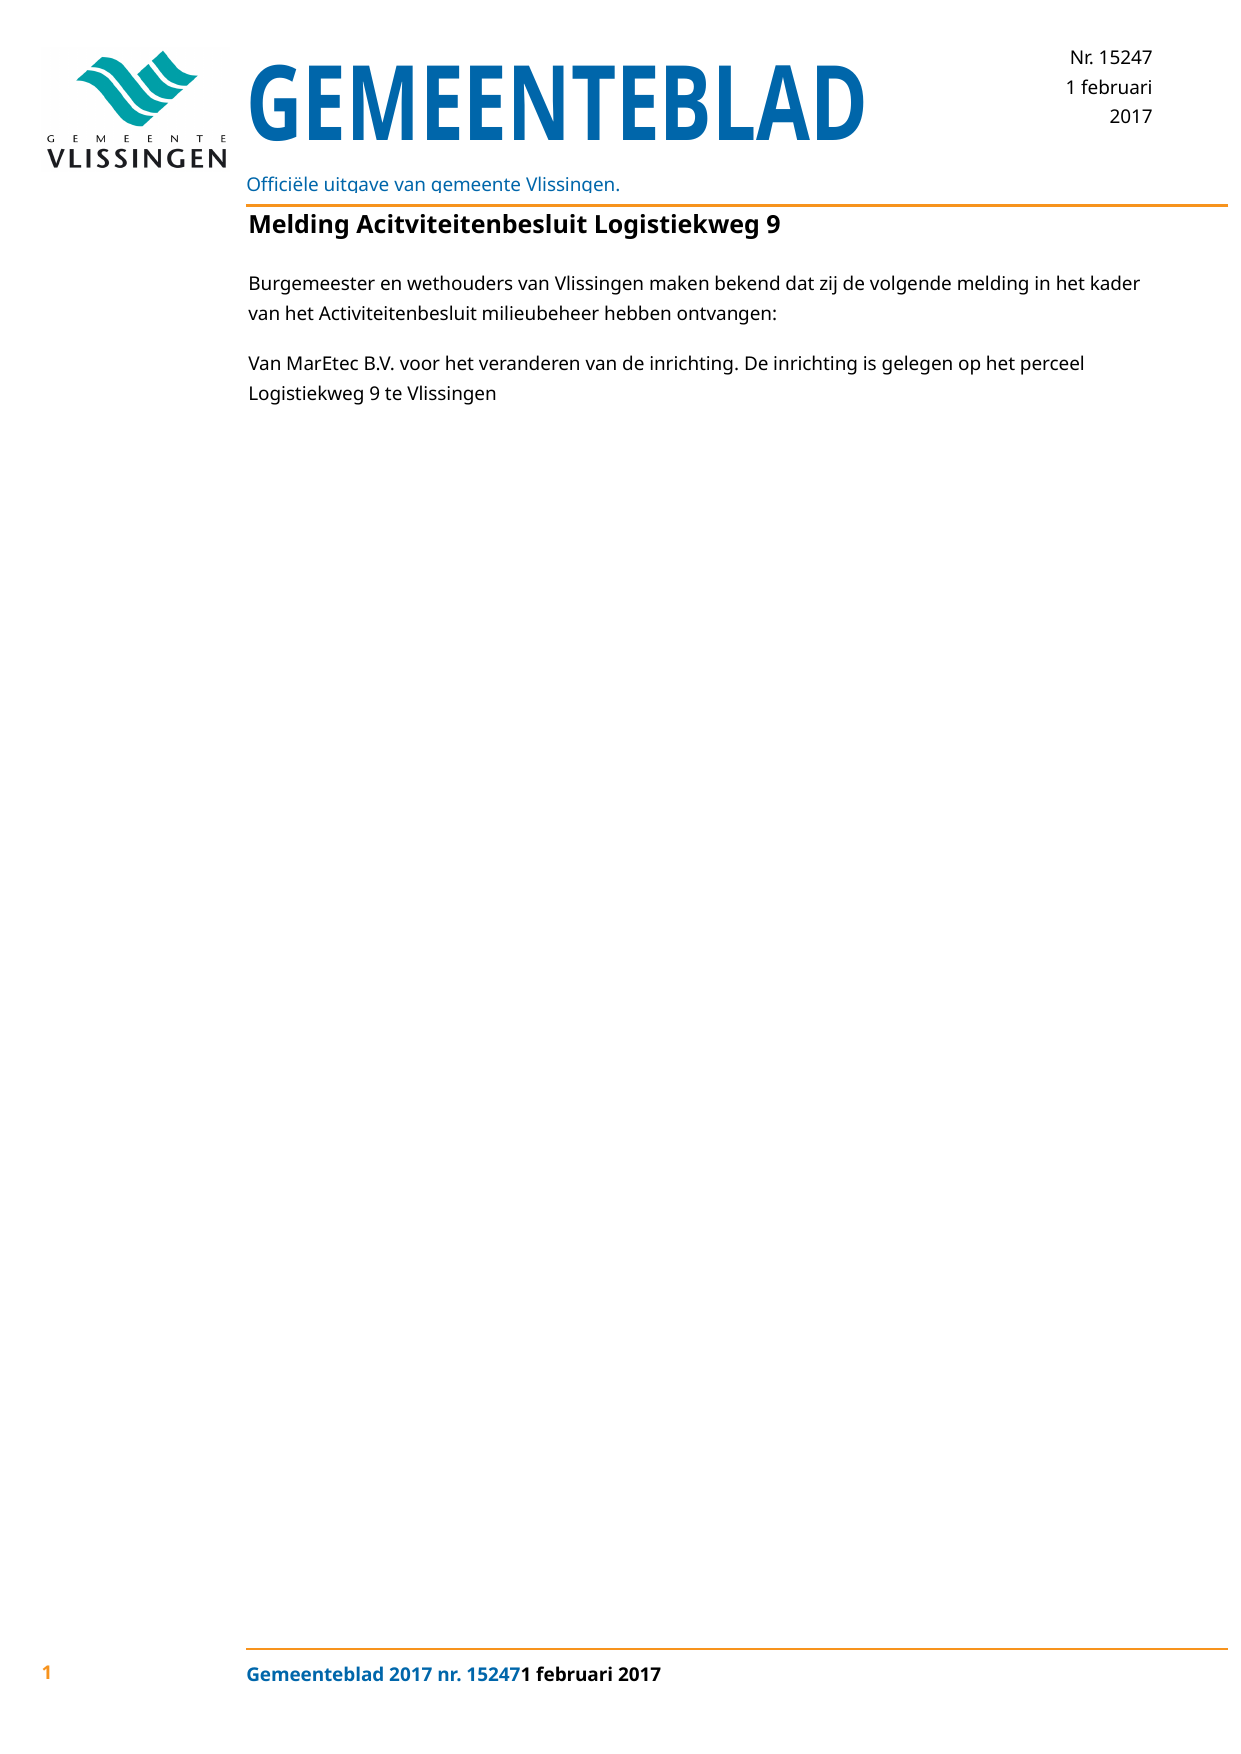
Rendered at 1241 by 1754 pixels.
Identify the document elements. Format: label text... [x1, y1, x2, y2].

picture [41, 47, 231, 172]
text Burgemeester en wethouders van Vlissingen maken bekend dat zij de volgende melding in het kader van het Activiteitenbesluit milieubeheer hebben ontvangen: [248, 270, 1152, 326]
text Van MarEtec B.V. voor het veranderen van de inrichting. De inrichting is gelegen op het perceel Logistiekweg 9 te Vlissingen [248, 350, 1152, 406]
text Melding Acitviteitenbesluit Logistiekweg 9 [248, 207, 1152, 241]
